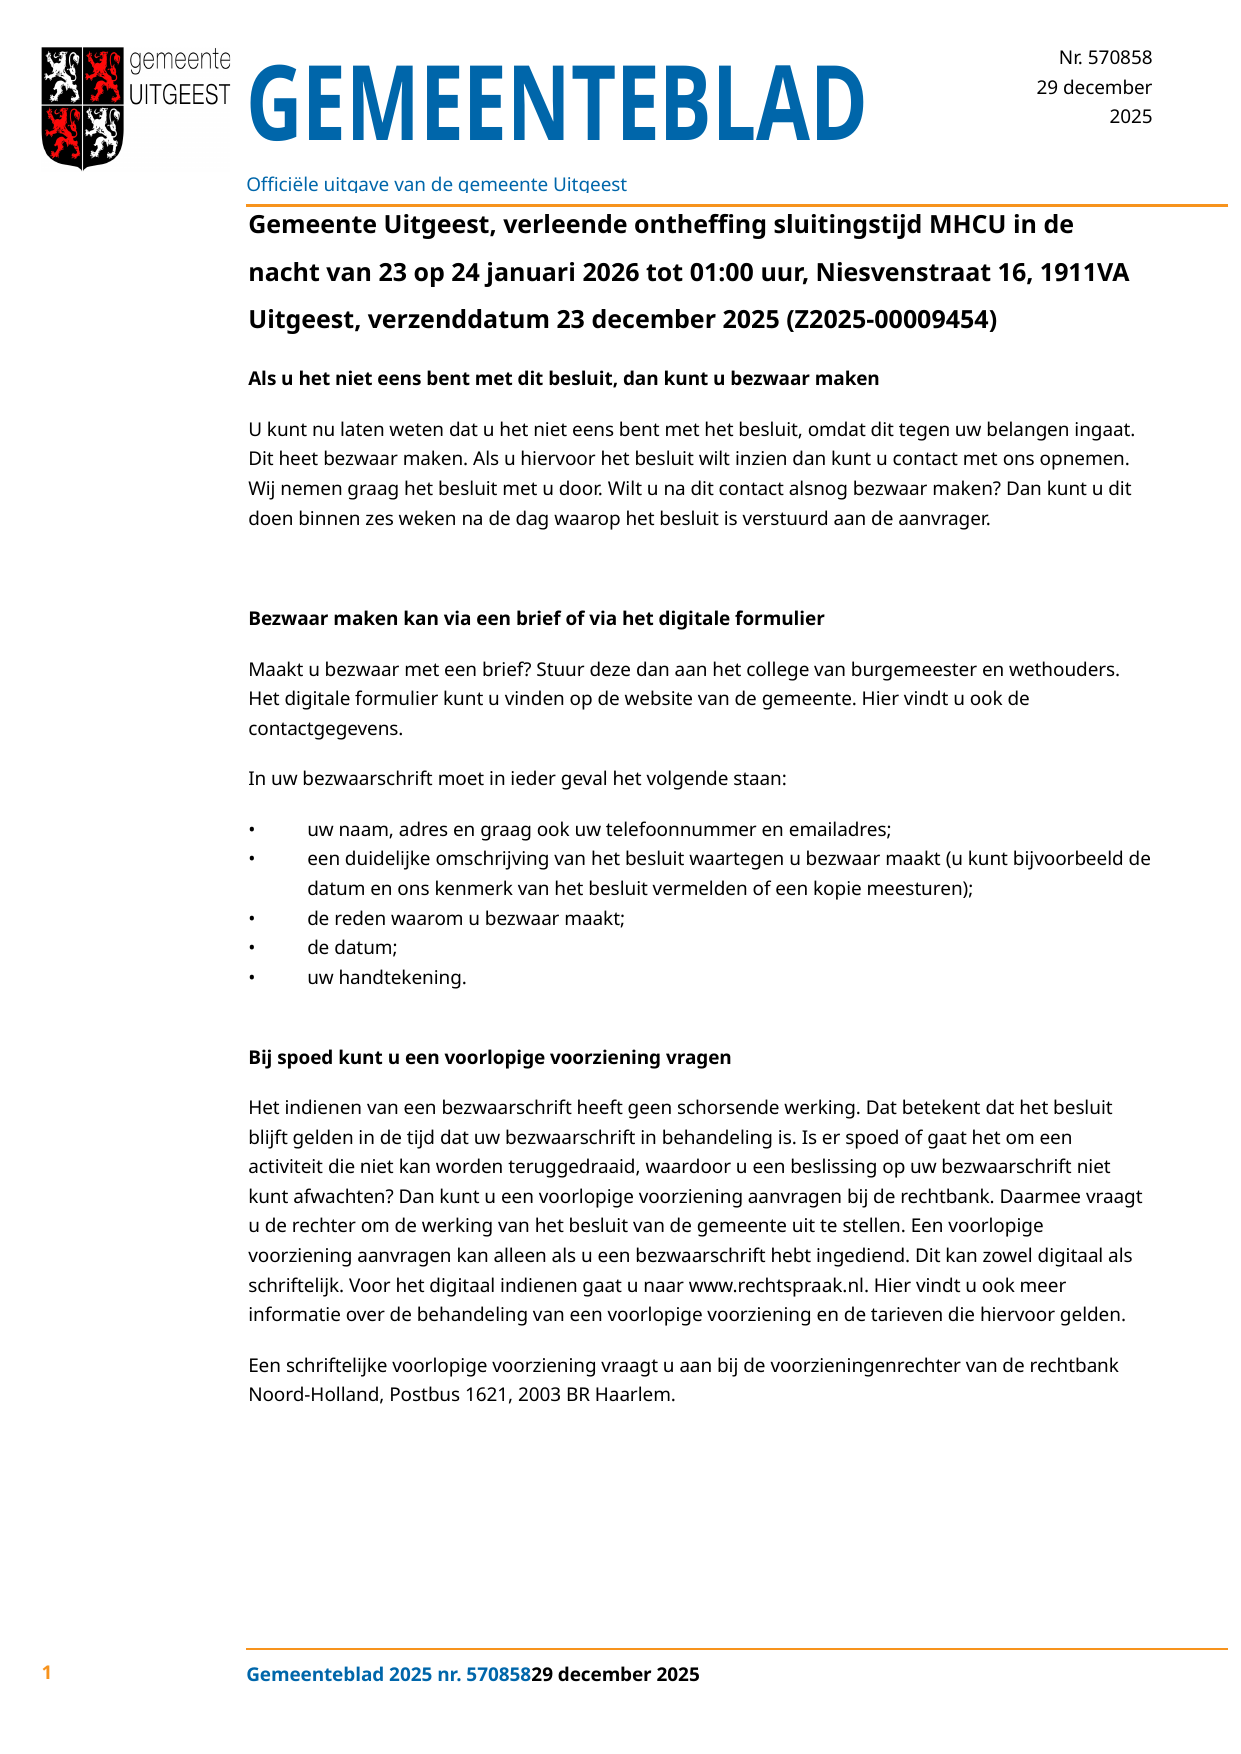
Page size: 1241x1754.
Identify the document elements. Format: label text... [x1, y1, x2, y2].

list uw handtekening. [248, 964, 1152, 989]
list de datum; [248, 934, 1152, 960]
picture [41, 47, 231, 172]
text Gemeente Uitgeest, verleende ontheffing sluitingstijd MHCU in de nacht van 23 op 24 januari 2026 tot 01:00 uur, Niesvenstraat 16, 1911VA Uitgeest, verzenddatum 23 december 2025 (Z2025-00009454) [248, 207, 1152, 336]
text In uw bezwaarschrift moet in ieder geval het volgende staan: [248, 766, 1152, 791]
list de reden waarom u bezwaar maakt; [248, 905, 1152, 930]
text Als u het niet eens bent met dit besluit, dan kunt u bezwaar maken [248, 366, 1152, 391]
text Een schriftelijke voorlopige voorziening vraagt u aan bij de voorzieningenrechter van de rechtbank Noord-Holland, Postbus 1621, 2003 BR Haarlem. [248, 1352, 1152, 1407]
text U kunt nu laten weten dat u het niet eens bent met het besluit, omdat dit tegen uw belangen ingaat. Dit heet bezwaar maken. Als u hiervoor het besluit wilt inzien dan kunt u contact met ons opnemen. Wij nemen graag het besluit met u door. Wilt u na dit contact alsnog bezwaar maken? Dan kunt u dit doen binnen zes weken na de dag waarop het besluit is verstuurd aan de aanvrager. [248, 416, 1152, 530]
list uw naam, adres en graag ook uw telefoonnummer en emailadres; [248, 816, 1152, 842]
text Bezwaar maken kan via een brief of via het digitale formulier [248, 606, 1152, 631]
text Maakt u bezwaar met een brief? Stuur deze dan aan het college van burgemeester en wethouders. Het digitale formulier kunt u vinden op de website van de gemeente. Hier vindt u ook de contactgegevens. [248, 656, 1152, 741]
text Het indienen van een bezwaarschrift heeft geen schorsende werking. Dat betekent dat het besluit blijft gelden in de tijd dat uw bezwaarschrift in behandeling is. Is er spoed of gaat het om een activiteit die niet kan worden teruggedraaid, waardoor u een beslissing op uw bezwaarschrift niet kunt afwachten? Dan kunt u een voorlopige voorziening aanvragen bij de rechtbank. Daarmee vraagt u de rechter om de werking van het besluit van de gemeente uit te stellen. Een voorlopige voorziening aanvragen kan alleen als u een bezwaarschrift hebt ingediend. Dit kan zowel digitaal als schriftelijk. Voor het digitaal indienen gaat u naar www.rechtspraak.nl. Hier vindt u ook meer informatie over de behandeling van een voorlopige voorziening en de tarieven die hiervoor gelden. [248, 1094, 1152, 1327]
list een duidelijke omschrijving van het besluit waartegen u bezwaar maakt (u kunt bijvoorbeeld de datum en ons kenmerk van het besluit vermelden of een kopie meesturen); [248, 846, 1152, 901]
text Bij spoed kunt u een voorlopige voorziening vragen [248, 1044, 1152, 1069]
